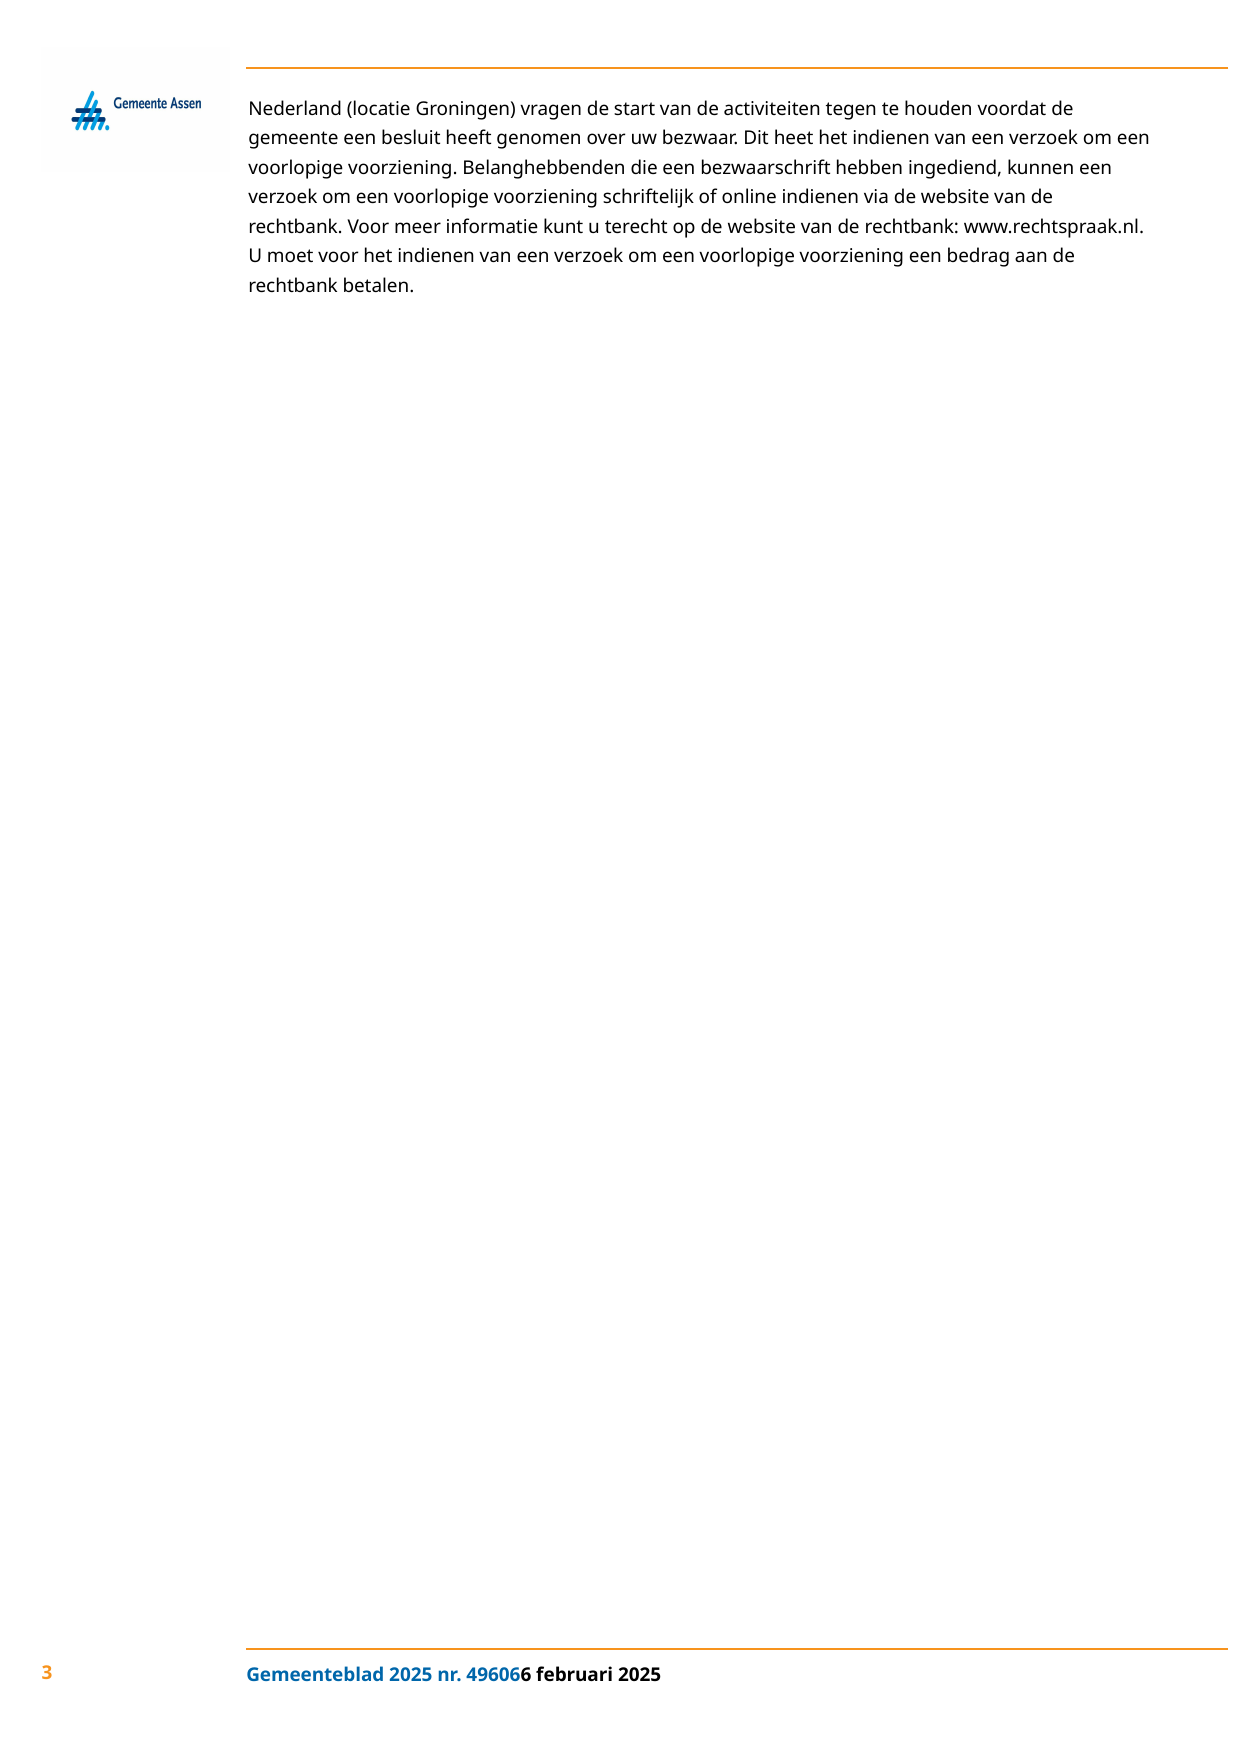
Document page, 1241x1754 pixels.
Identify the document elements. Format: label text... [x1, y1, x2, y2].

picture [41, 47, 231, 172]
text Nederland (locatie Groningen) vragen de start van de activiteiten tegen te houden voordat de gemeente een besluit heeft genomen over uw bezwaar. Dit heet het indienen van een verzoek om een voorlopige voorziening. Belanghebbenden die een bezwaarschrift hebben ingediend, kunnen een verzoek om een voorlopige voorziening schriftelijk of online indienen via de website van de rechtbank. Voor meer informatie kunt u terecht op de website van de rechtbank: www.rechtspraak.nl. U moet voor het indienen van een verzoek om een voorlopige voorziening een bedrag aan de rechtbank betalen. [248, 95, 1152, 298]
